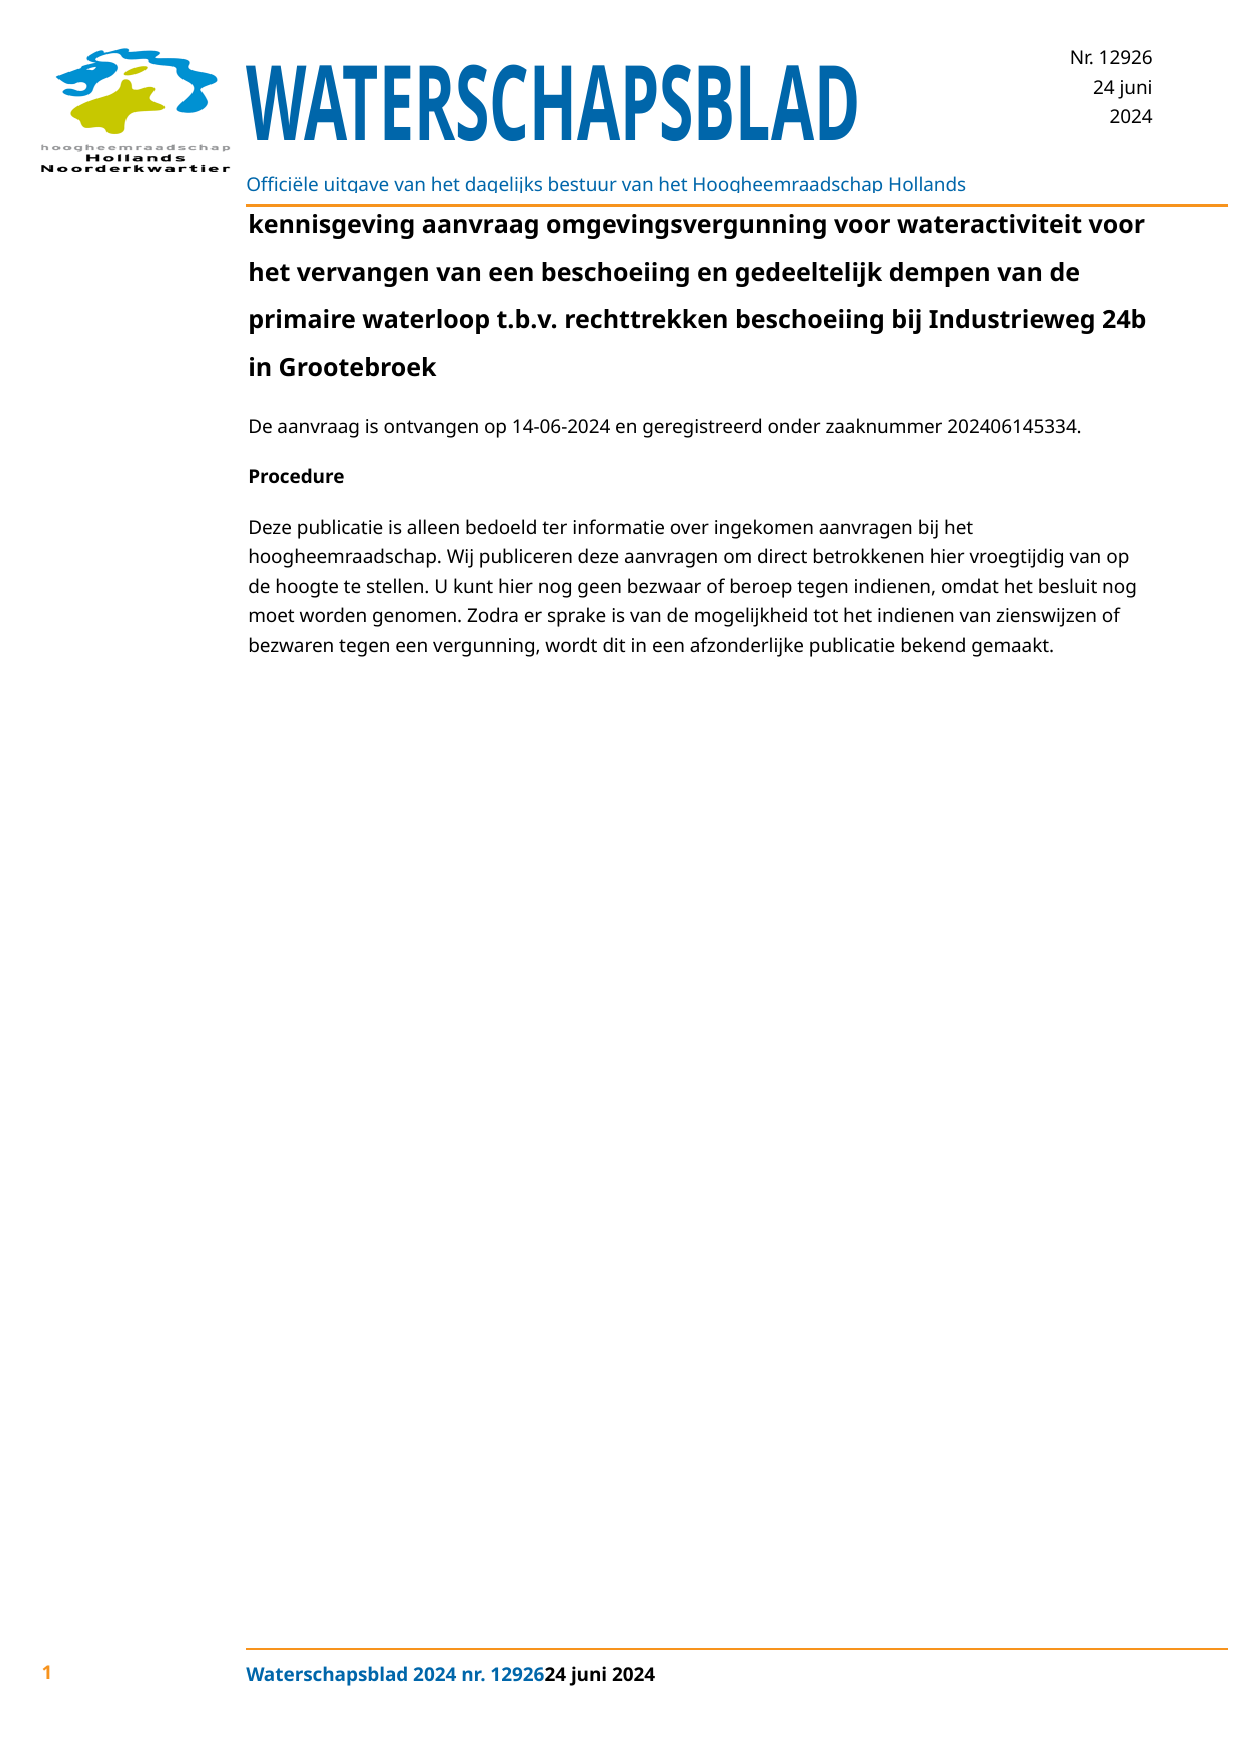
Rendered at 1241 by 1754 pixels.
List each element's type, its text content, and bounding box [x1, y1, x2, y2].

text kennisgeving aanvraag omgevingsvergunning voor wateractiviteit voor het vervangen van een beschoeiing en gedeeltelijk dempen van de primaire waterloop t.b.v. rechttrekken beschoeiing bij Industrieweg 24b in Grootebroek [248, 207, 1152, 384]
text Deze publicatie is alleen bedoeld ter informatie over ingekomen aanvragen bij het hoogheemraadschap. Wij publiceren deze aanvragen om direct betrokkenen hier vroegtijdig van op de hoogte te stellen. U kunt hier nog geen bezwaar of beroep tegen indienen, omdat het besluit nog moet worden genomen. Zodra er sprake is van de mogelijkheid tot het indienen van zienswijzen of bezwaren tegen een vergunning, wordt dit in een afzonderlijke publicatie bekend gemaakt. [248, 514, 1152, 658]
picture [41, 47, 231, 172]
text De aanvraag is ontvangen op 14-06-2024 en geregistreerd onder zaaknummer 202406145334. [248, 413, 1152, 439]
text Procedure [248, 463, 1152, 489]
